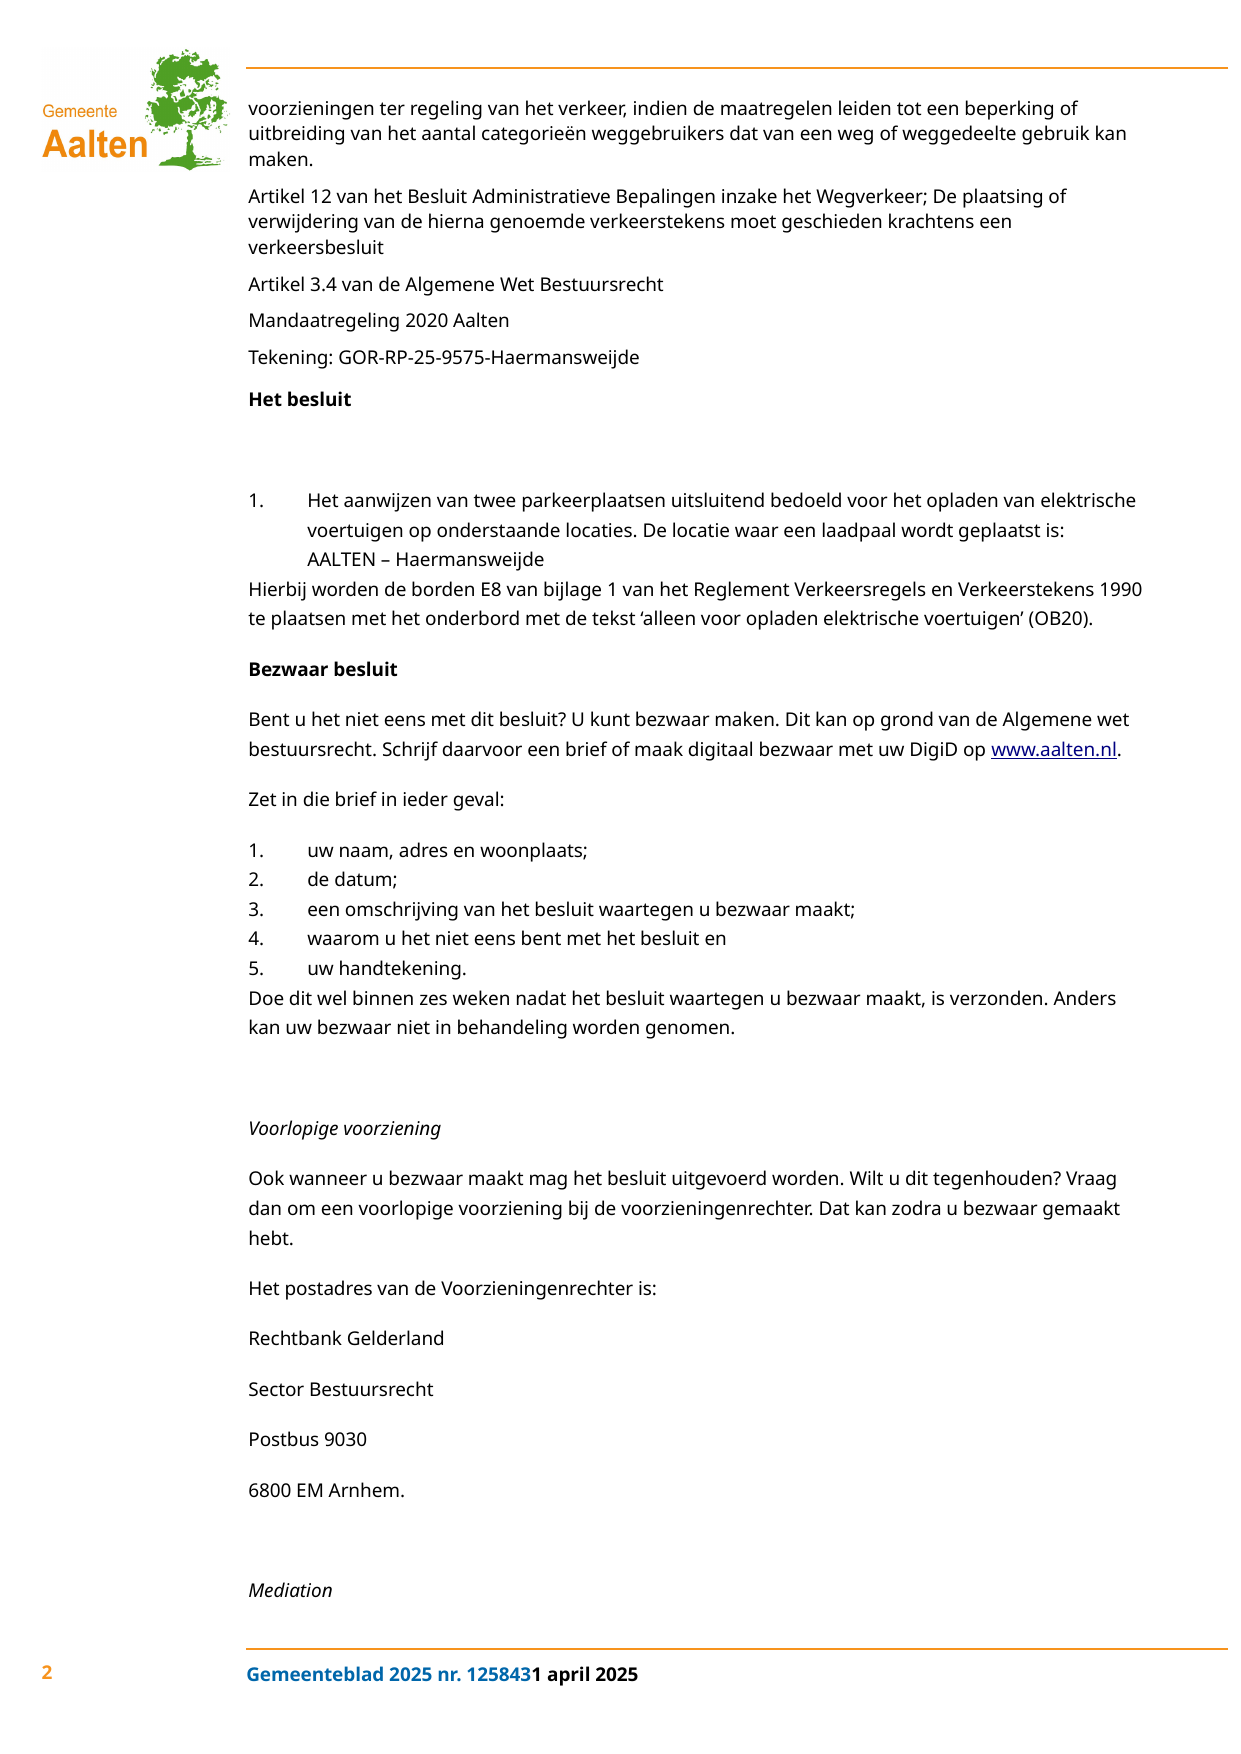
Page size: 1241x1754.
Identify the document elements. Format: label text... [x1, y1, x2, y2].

list Het aanwijzen van twee parkeerplaatsen uitsluitend bedoeld voor het opladen van elektrische voertuigen op onderstaande locaties. De locatie waar een laadpaal wordt geplaatst is: [248, 487, 1152, 542]
text Ook wanneer u bezwaar maakt mag het besluit uitgevoerd worden. Wilt u dit tegenhouden? Vraag dan om een voorlopige voorziening bij de voorzieningenrechter. Dat kan zodra u bezwaar gemaakt hebt. [248, 1166, 1152, 1250]
text Het besluit [248, 386, 1152, 412]
text Voorlopige voorziening [248, 1115, 1152, 1141]
list waarom u het niet eens bent met het besluit en [248, 926, 1152, 951]
text Artikel 12 van het Besluit Administratieve Bepalingen inzake het Wegverkeer; De plaatsing of verwijdering van de hierna genoemde verkeerstekens moet geschieden krachtens een verkeersbesluit [248, 183, 1152, 260]
text Hierbij worden de borden E8 van bijlage 1 van het Reglement Verkeersregels en Verkeerstekens 1990 te plaatsen met het onderbord met de tekst ‘alleen voor opladen elektrische voertuigen’ (OB20). [248, 576, 1152, 631]
text 6800 EM Arnhem. [248, 1477, 1152, 1502]
text Artikel 3.4 van de Algemene Wet Bestuursrecht [248, 271, 1152, 297]
text Zet in die brief in ieder geval: [248, 786, 1152, 812]
text Het postadres van de Voorzieningenrechter is: [248, 1275, 1152, 1301]
list uw naam, adres en woonplaats; [248, 837, 1152, 862]
text Mediation [248, 1578, 1152, 1603]
list uw handtekening. [248, 955, 1152, 981]
list AALTEN – Haermansweijde [248, 546, 1152, 572]
text Bent u het niet eens met dit besluit? U kunt bezwaar maken. Dit kan op grond van de Algemene wet bestuursrecht. Schrijf daarvoor een brief of maak digitaal bezwaar met uw DigiD op www.aalten.nl. [248, 706, 1152, 762]
text Tekening: GOR-RP-25-9575-Haermansweijde [248, 344, 1152, 370]
text Doe dit wel binnen zes weken nadat het besluit waartegen u bezwaar maakt, is verzonden. Anders kan uw bezwaar niet in behandeling worden genomen. [248, 985, 1152, 1040]
picture [41, 47, 231, 172]
list een omschrijving van het besluit waartegen u bezwaar maakt; [248, 896, 1152, 922]
text voorzieningen ter regeling van het verkeer, indien de maatregelen leiden tot een beperking of uitbreiding van het aantal categorieën weggebruikers dat van een weg of weggedeelte gebruik kan maken. [248, 95, 1152, 172]
text Mandaatregeling 2020 Aalten [248, 308, 1152, 333]
text Bezwaar besluit [248, 656, 1152, 682]
text Postbus 9030 [248, 1426, 1152, 1452]
text Rechtbank Gelderland [248, 1326, 1152, 1351]
list de datum; [248, 866, 1152, 892]
text Sector Bestuursrecht [248, 1376, 1152, 1402]
